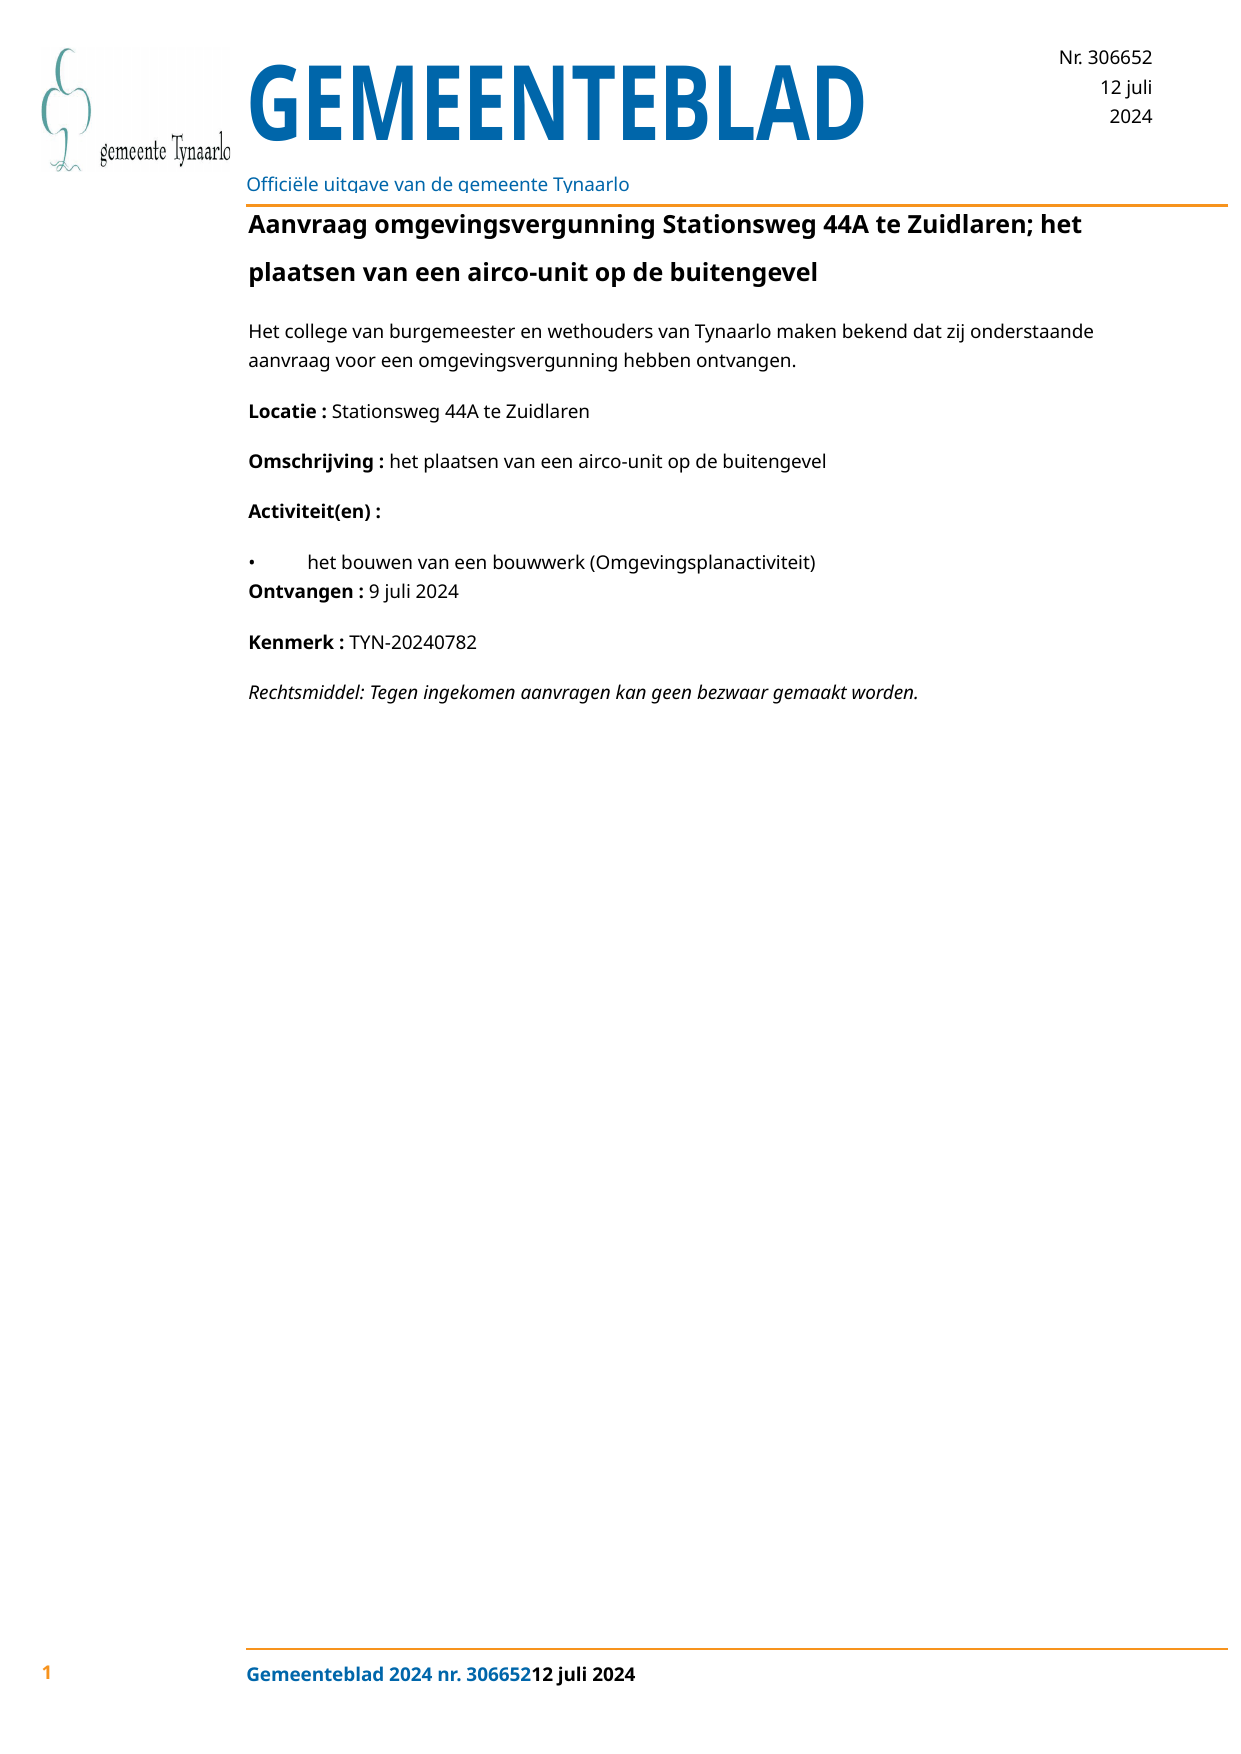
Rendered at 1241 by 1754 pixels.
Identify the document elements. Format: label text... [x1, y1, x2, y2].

list het bouwen van een bouwwerk (Omgevingsplanactiviteit) [248, 549, 1152, 575]
text Het college van burgemeester en wethouders van Tynaarlo maken bekend dat zij onderstaande aanvraag voor een omgevingsvergunning hebben ontvangen. [248, 318, 1152, 373]
text Kenmerk : TYN-20240782 [248, 629, 1152, 655]
text Rechtsmiddel: Tegen ingekomen aanvragen kan geen bezwaar gemaakt worden. [248, 679, 1152, 705]
text Activiteit(en) : [248, 499, 1152, 524]
text Ontvangen : 9 juli 2024 [248, 579, 1152, 604]
text Aanvraag omgevingsvergunning Stationsweg 44A te Zuidlaren; het plaatsen van een airco-unit op de buitengevel [248, 207, 1152, 288]
text Locatie : Stationsweg 44A te Zuidlaren [248, 398, 1152, 424]
text Omschrijving : het plaatsen van een airco-unit op de buitengevel [248, 448, 1152, 474]
picture [41, 47, 231, 172]
